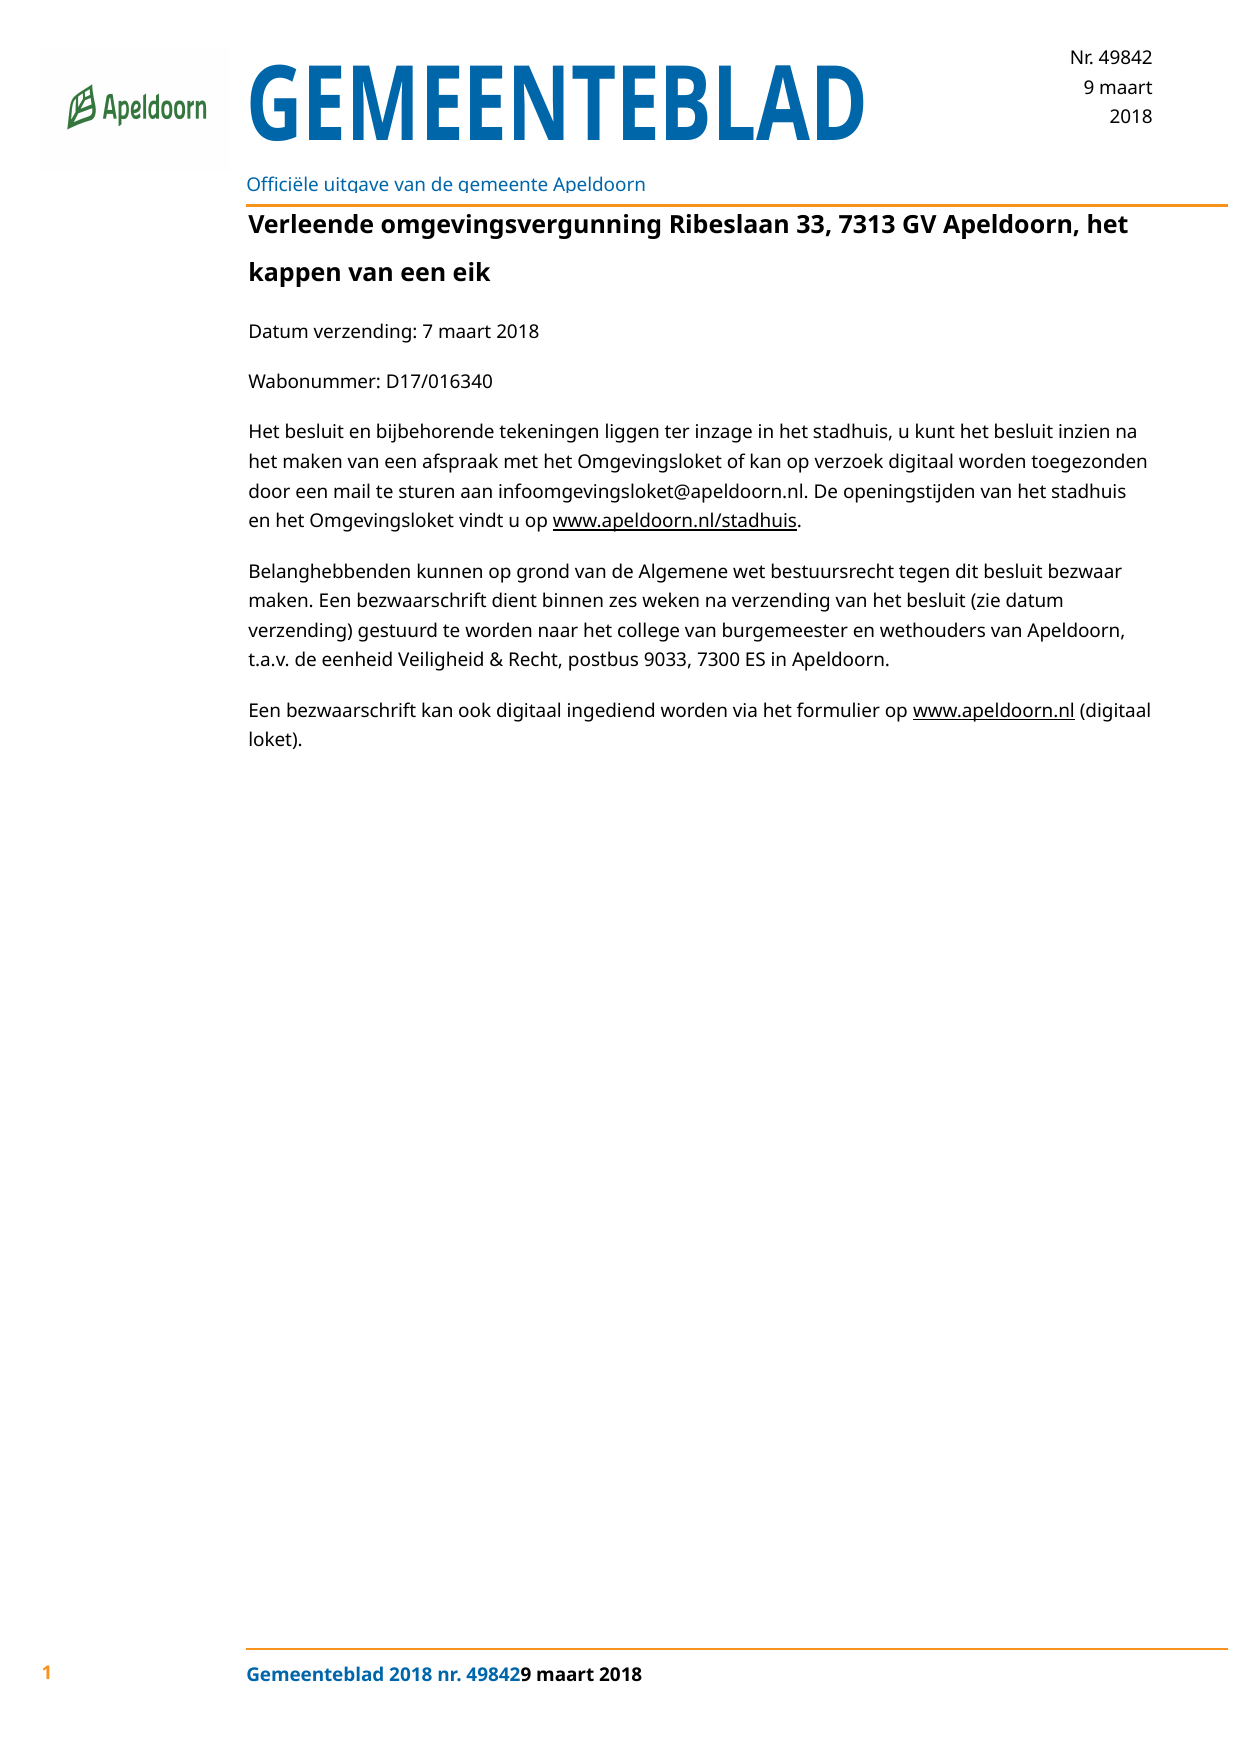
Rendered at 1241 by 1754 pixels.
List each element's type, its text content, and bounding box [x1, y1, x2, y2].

text Verleende omgevingsvergunning Ribeslaan 33, 7313 GV Apeldoorn, het kappen van een eik [248, 207, 1152, 288]
picture [41, 47, 231, 172]
text Het besluit en bijbehorende tekeningen liggen ter inzage in het stadhuis, u kunt het besluit inzien na het maken van een afspraak met het Omgevingsloket of kan op verzoek digitaal worden toegezonden door een mail te sturen aan infoomgevingsloket@apeldoorn.nl. De openingstijden van het stadhuis en het Omgevingsloket vindt u op www.apeldoorn.nl/stadhuis. [248, 419, 1152, 533]
text Een bezwaarschrift kan ook digitaal ingediend worden via het formulier op www.apeldoorn.nl (digitaal loket). [248, 697, 1152, 752]
text Belanghebbenden kunnen op grond van de Algemene wet bestuursrecht tegen dit besluit bezwaar maken. Een bezwaarschrift dient binnen zes weken na verzending van het besluit (zie datum verzending) gestuurd te worden naar het college van burgemeester en wethouders van Apeldoorn, t.a.v. de eenheid Veiligheid & Recht, postbus 9033, 7300 ES in Apeldoorn. [248, 558, 1152, 672]
text Wabonummer: D17/016340 [248, 368, 1152, 394]
text Datum verzending: 7 maart 2018 [248, 318, 1152, 344]
